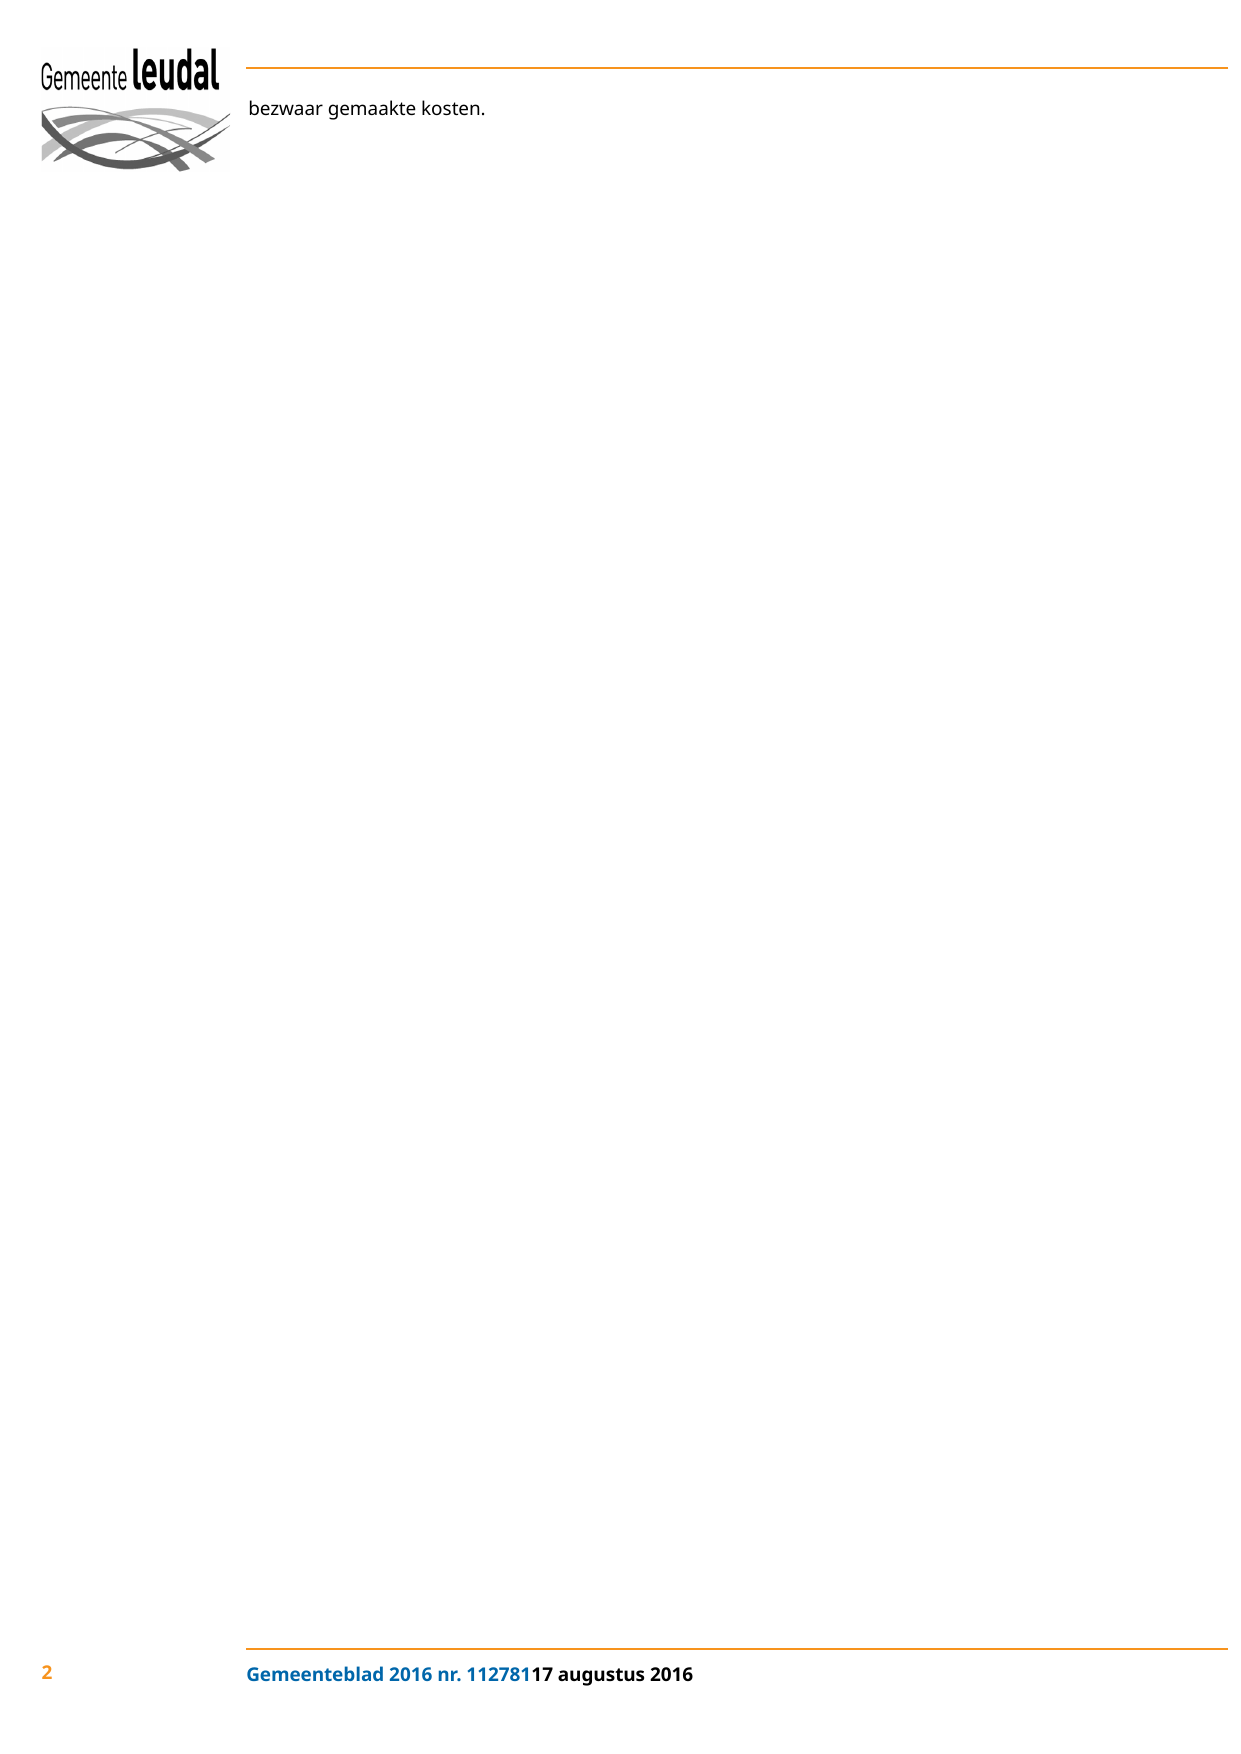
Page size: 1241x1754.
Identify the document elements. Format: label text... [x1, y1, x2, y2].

text bezwaar gemaakte kosten. [248, 95, 1152, 121]
picture [41, 47, 231, 172]
